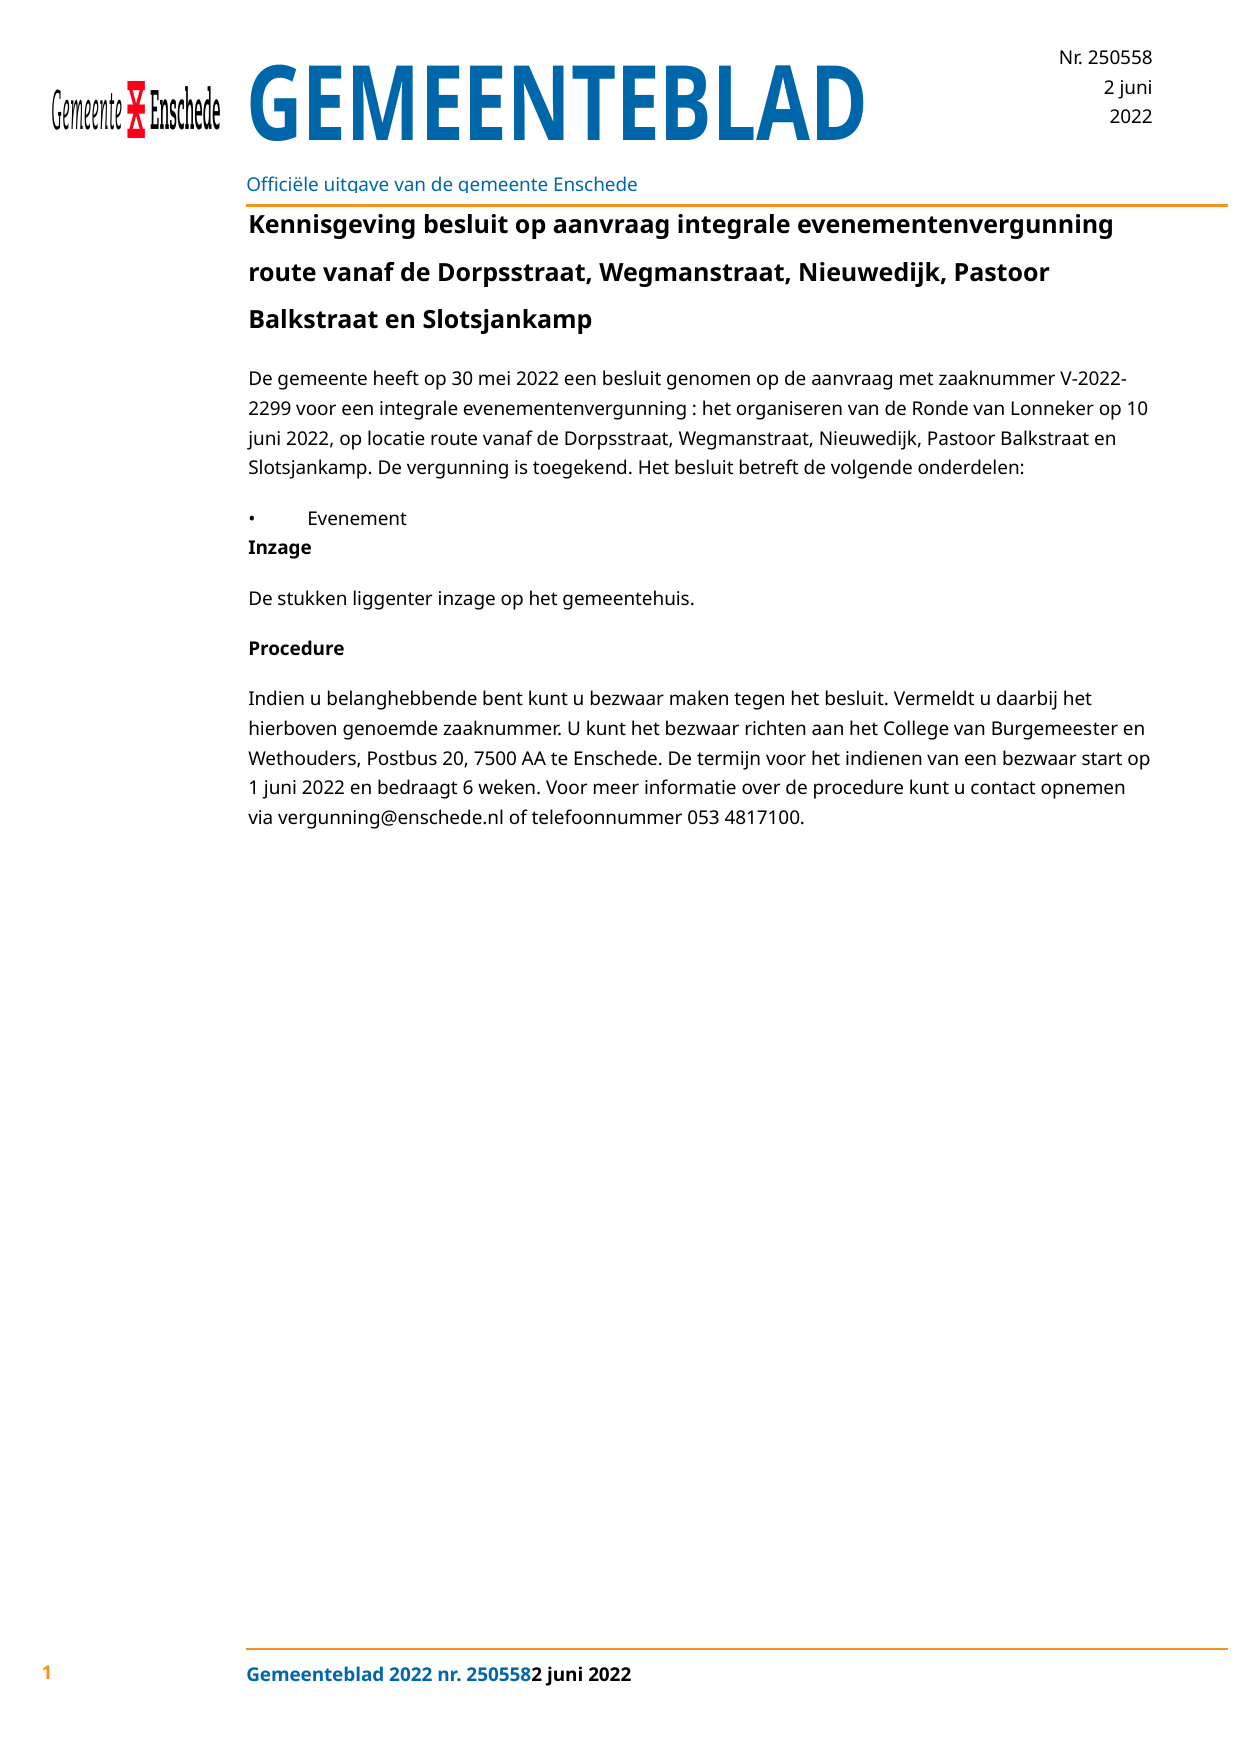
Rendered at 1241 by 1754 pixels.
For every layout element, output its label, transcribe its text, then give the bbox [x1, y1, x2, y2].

picture [41, 47, 231, 172]
list Evenement [248, 505, 1152, 530]
text De gemeente heeft op 30 mei 2022 een besluit genomen op de aanvraag met zaaknummer V-2022-2299 voor een integrale evenementenvergunning : het organiseren van de Ronde van Lonneker op 10 juni 2022, op locatie route vanaf de Dorpsstraat, Wegmanstraat, Nieuwedijk, Pastoor Balkstraat en Slotsjankamp. De vergunning is toegekend. Het besluit betreft de volgende onderdelen: [248, 366, 1152, 480]
text De stukken liggenter inzage op het gemeentehuis. [248, 585, 1152, 610]
text Kennisgeving besluit op aanvraag integrale evenementenvergunning route vanaf de Dorpsstraat, Wegmanstraat, Nieuwedijk, Pastoor Balkstraat en Slotsjankamp [248, 207, 1152, 336]
text Inzage [248, 534, 1152, 560]
text Indien u belanghebbende bent kunt u bezwaar maken tegen het besluit. Vermeldt u daarbij het hierboven genoemde zaaknummer. U kunt het bezwaar richten aan het College van Burgemees­ter en Wethouders, Postbus 20, 7500 AA te Enschede. De termijn voor het indienen van een bezwaar start op 1 juni 2022 en bedraagt 6 weken. Voor meer informatie over de procedure kunt u contact opnemen via vergunning@enschede.nl of telefoonnummer 053 4817100. [248, 686, 1152, 829]
text Procedure [248, 635, 1152, 661]
